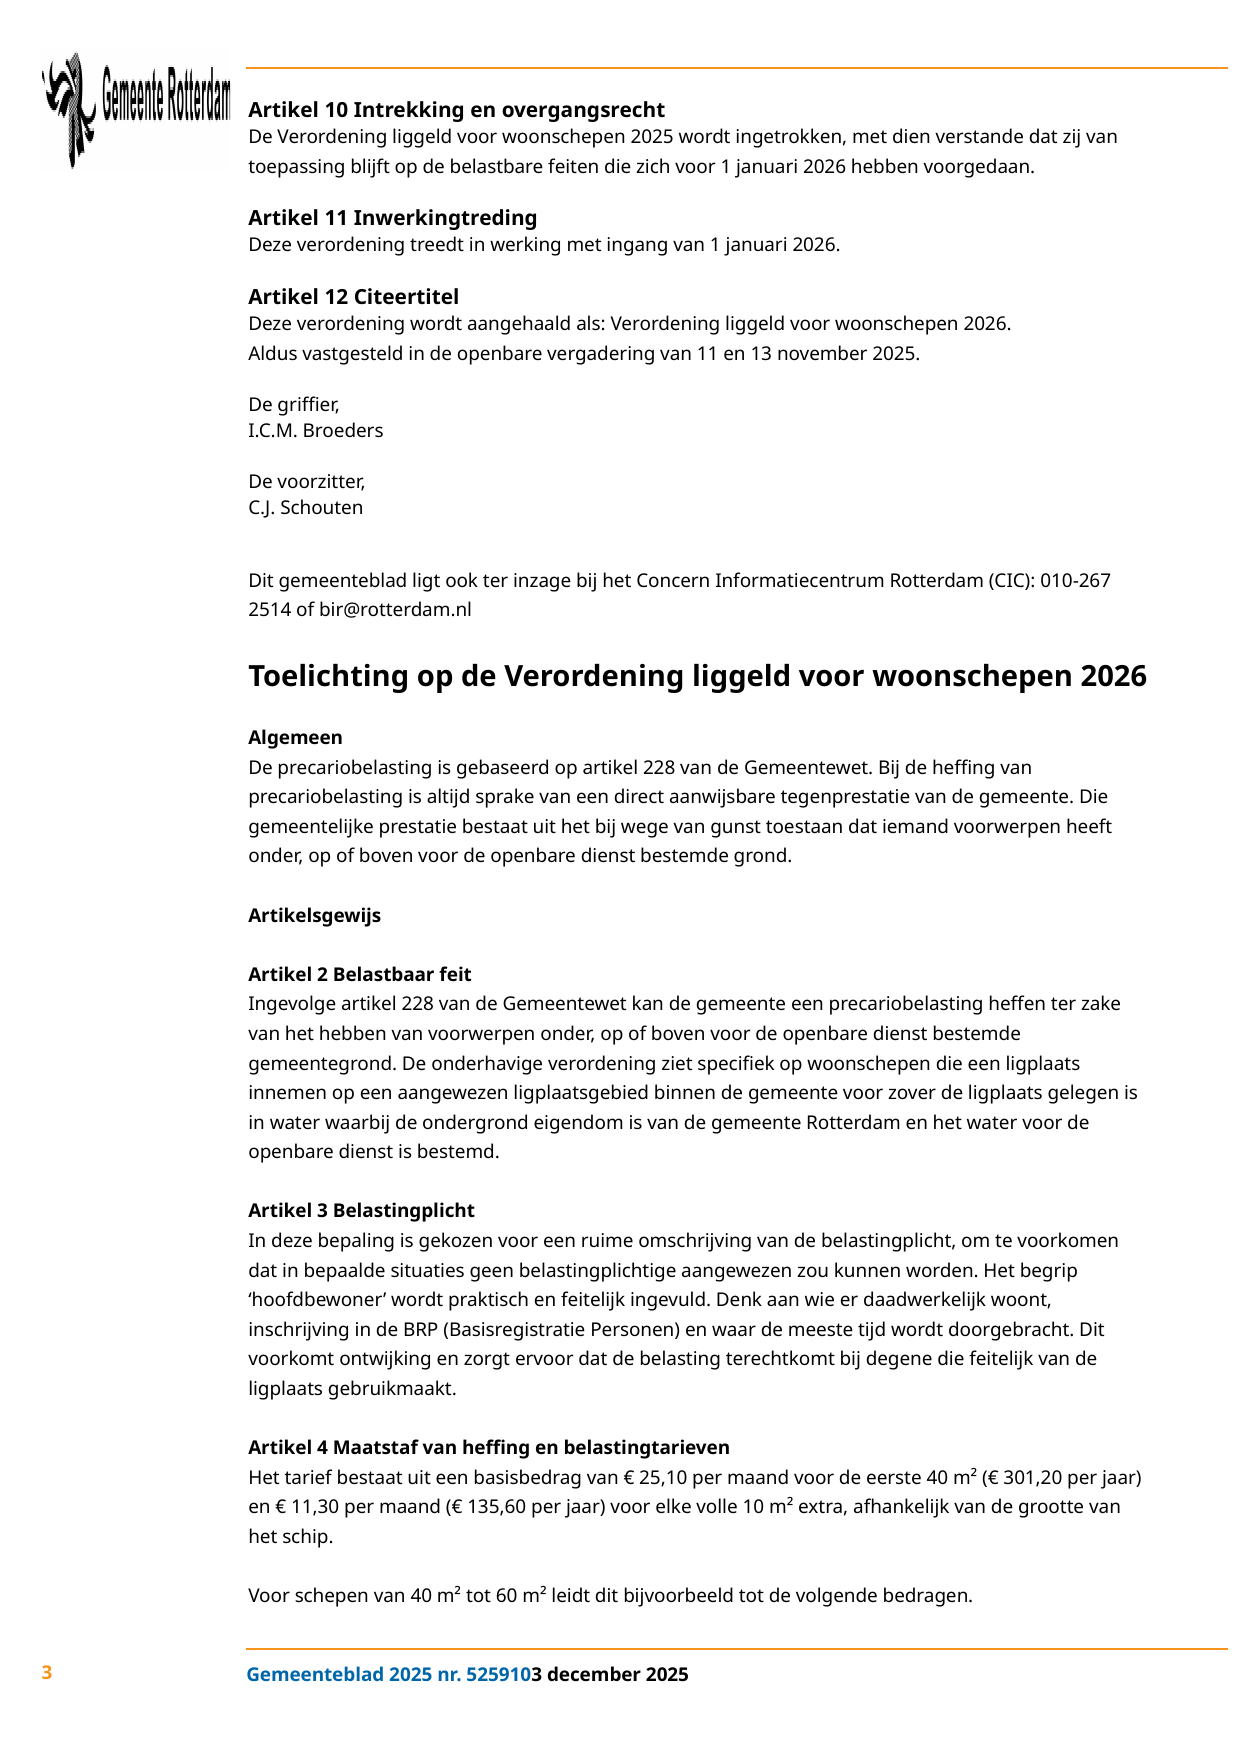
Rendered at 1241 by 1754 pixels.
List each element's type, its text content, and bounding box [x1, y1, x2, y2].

text C.J. Schouten [248, 494, 1152, 520]
picture [41, 47, 231, 172]
text Het tarief bestaat uit een basisbedrag van € 25,10 per maand voor de eerste 40 m² (€ 301,20 per jaar) en € 11,30 per maand (€ 135,60 per jaar) voor elke volle 10 m² extra, afhankelijk van de grootte van het schip. [248, 1464, 1152, 1549]
text Deze verordening treedt in werking met ingang van 1 januari 2026. [248, 232, 1152, 257]
text Ingevolge artikel 228 van de Gemeentewet kan de gemeente een precariobelasting heffen ter zake van het hebben van voorwerpen onder, op of boven voor de openbare dienst bestemde gemeentegrond. De onderhavige verordening ziet specifiek op woonschepen die een ligplaats innemen op een aangewezen ligplaatsgebied binnen de gemeente voor zover de ligplaats gelegen is in water waarbij de ondergrond eigendom is van de gemeente Rotterdam en het water voor de openbare dienst is bestemd. [248, 991, 1152, 1164]
text Artikelsgewijs [248, 902, 1152, 928]
text De Verordening liggeld voor woonschepen 2025 wordt ingetrokken, met dien verstande dat zij van toepassing blijft op de belastbare feiten die zich voor 1 januari 2026 hebben voorgedaan. [248, 123, 1152, 178]
text Artikel 11 Inwerkingtreding [248, 203, 1152, 232]
text Artikel 2 Belastbaar feit [248, 961, 1152, 987]
text In deze bepaling is gekozen voor een ruime omschrijving van de belastingplicht, om te voorkomen dat in bepaalde situaties geen belastingplichtige aangewezen zou kunnen worden. Het begrip ‘hoofdbewoner’ wordt praktisch en feitelijk ingevuld. Denk aan wie er daadwerkelijk woont, inschrijving in de BRP (Basisregistratie Personen) en waar de meeste tijd wordt doorgebracht. Dit voorkomt ontwijking en zorgt ervoor dat de belasting terechtkomt bij degene die feitelijk van de ligplaats gebruikmaakt. [248, 1227, 1152, 1401]
text Deze verordening wordt aangehaald als: Verordening liggeld voor woonschepen 2026. [248, 311, 1152, 336]
text De precariobelasting is gebaseerd op artikel 228 van de Gemeentewet. Bij de heffing van precariobelasting is altijd sprake van een direct aanwijsbare tegenprestatie van de gemeente. Die gemeentelijke prestatie bestaat uit het bij wege van gunst toestaan dat iemand voorwerpen heeft onder, op of boven voor de openbare dienst bestemde grond. [248, 754, 1152, 868]
text Aldus vastgesteld in de openbare vergadering van 11 en 13 november 2025. [248, 340, 1152, 366]
text I.C.M. Broeders [248, 417, 1152, 443]
text Artikel 4 Maatstaf van heffing en belastingtarieven [248, 1434, 1152, 1460]
text De voorzitter, [248, 469, 1152, 494]
text Dit gemeenteblad ligt ook ter inzage bij het Concern Informatiecentrum Rotterdam (CIC): 010-267 2514 of bir@rotterdam.nl [248, 567, 1152, 622]
text De griffier, [248, 392, 1152, 417]
text Artikel 10 Intrekking en overgangsrecht [248, 95, 1152, 123]
text Voor schepen van 40 m² tot 60 m² leidt dit bijvoorbeeld tot de volgende bedragen. [248, 1582, 1152, 1608]
text Artikel 3 Belastingplicht [248, 1198, 1152, 1223]
text Toelichting op de Verordening liggeld voor woonschepen 2026 [248, 656, 1152, 695]
text Artikel 12 Citeertitel [248, 282, 1152, 311]
text Algemeen [248, 724, 1152, 750]
